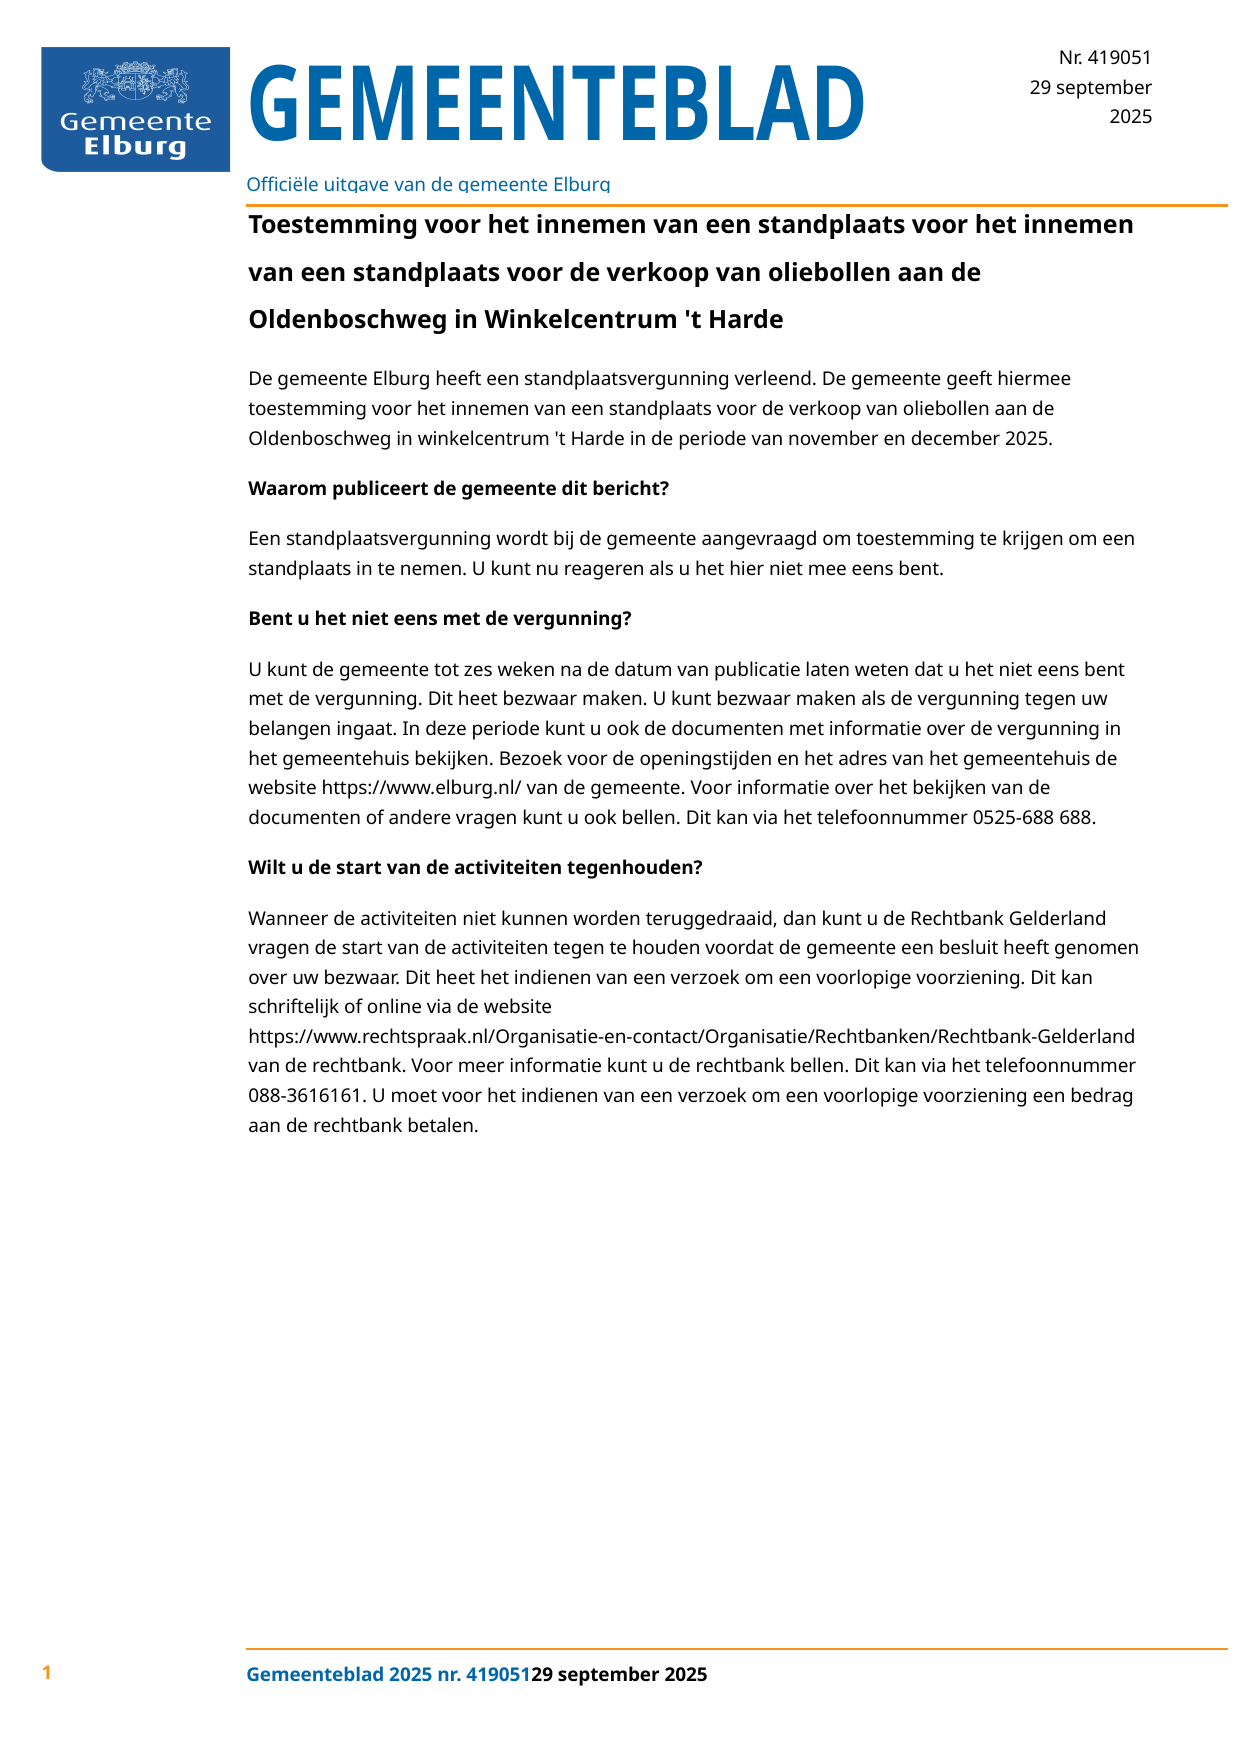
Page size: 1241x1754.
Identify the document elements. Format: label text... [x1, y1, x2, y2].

text Bent u het niet eens met de vergunning? [248, 606, 1152, 631]
text Een standplaatsvergunning wordt bij de gemeente aangevraagd om toestemming te krijgen om een standplaats in te nemen. U kunt nu reageren als u het hier niet mee eens bent. [248, 526, 1152, 581]
text U kunt de gemeente tot zes weken na de datum van publicatie laten weten dat u het niet eens bent met de vergunning. Dit heet bezwaar maken. U kunt bezwaar maken als de vergunning tegen uw belangen ingaat. In deze periode kunt u ook de documenten met informatie over de vergunning in het gemeentehuis bekijken. Bezoek voor de openingstijden en het adres van het gemeentehuis de website https://www.elburg.nl/ van de gemeente. Voor informatie over het bekijken van de documenten of andere vragen kunt u ook bellen. Dit kan via het telefoonnummer 0525-688 688. [248, 656, 1152, 829]
picture [41, 47, 231, 172]
text De gemeente Elburg heeft een standplaatsvergunning verleend. De gemeente geeft hiermee toestemming voor het innemen van een standplaats voor de verkoop van oliebollen aan de Oldenboschweg in winkelcentrum 't Harde in de periode van november en december 2025. [248, 366, 1152, 450]
text Wilt u de start van de activiteiten tegenhouden? [248, 854, 1152, 880]
text Wanneer de activiteiten niet kunnen worden teruggedraaid, dan kunt u de Rechtbank Gelderland vragen de start van de activiteiten tegen te houden voordat de gemeente een besluit heeft genomen over uw bezwaar. Dit heet het indienen van een verzoek om een voorlopige voorziening. Dit kan schriftelijk of online via de website https://www.rechtspraak.nl/Organisatie-en-contact/Organisatie/Rechtbanken/Rechtbank-Gelderland van de rechtbank. Voor meer informatie kunt u de rechtbank bellen. Dit kan via het telefoonnummer 088-3616161. U moet voor het indienen van een verzoek om een voorlopige voorziening een bedrag aan de rechtbank betalen. [248, 905, 1152, 1137]
text Waarom publiceert de gemeente dit bericht? [248, 475, 1152, 501]
text Toestemming voor het innemen van een standplaats voor het innemen van een standplaats voor de verkoop van oliebollen aan de Oldenboschweg in Winkelcentrum 't Harde [248, 207, 1152, 336]
